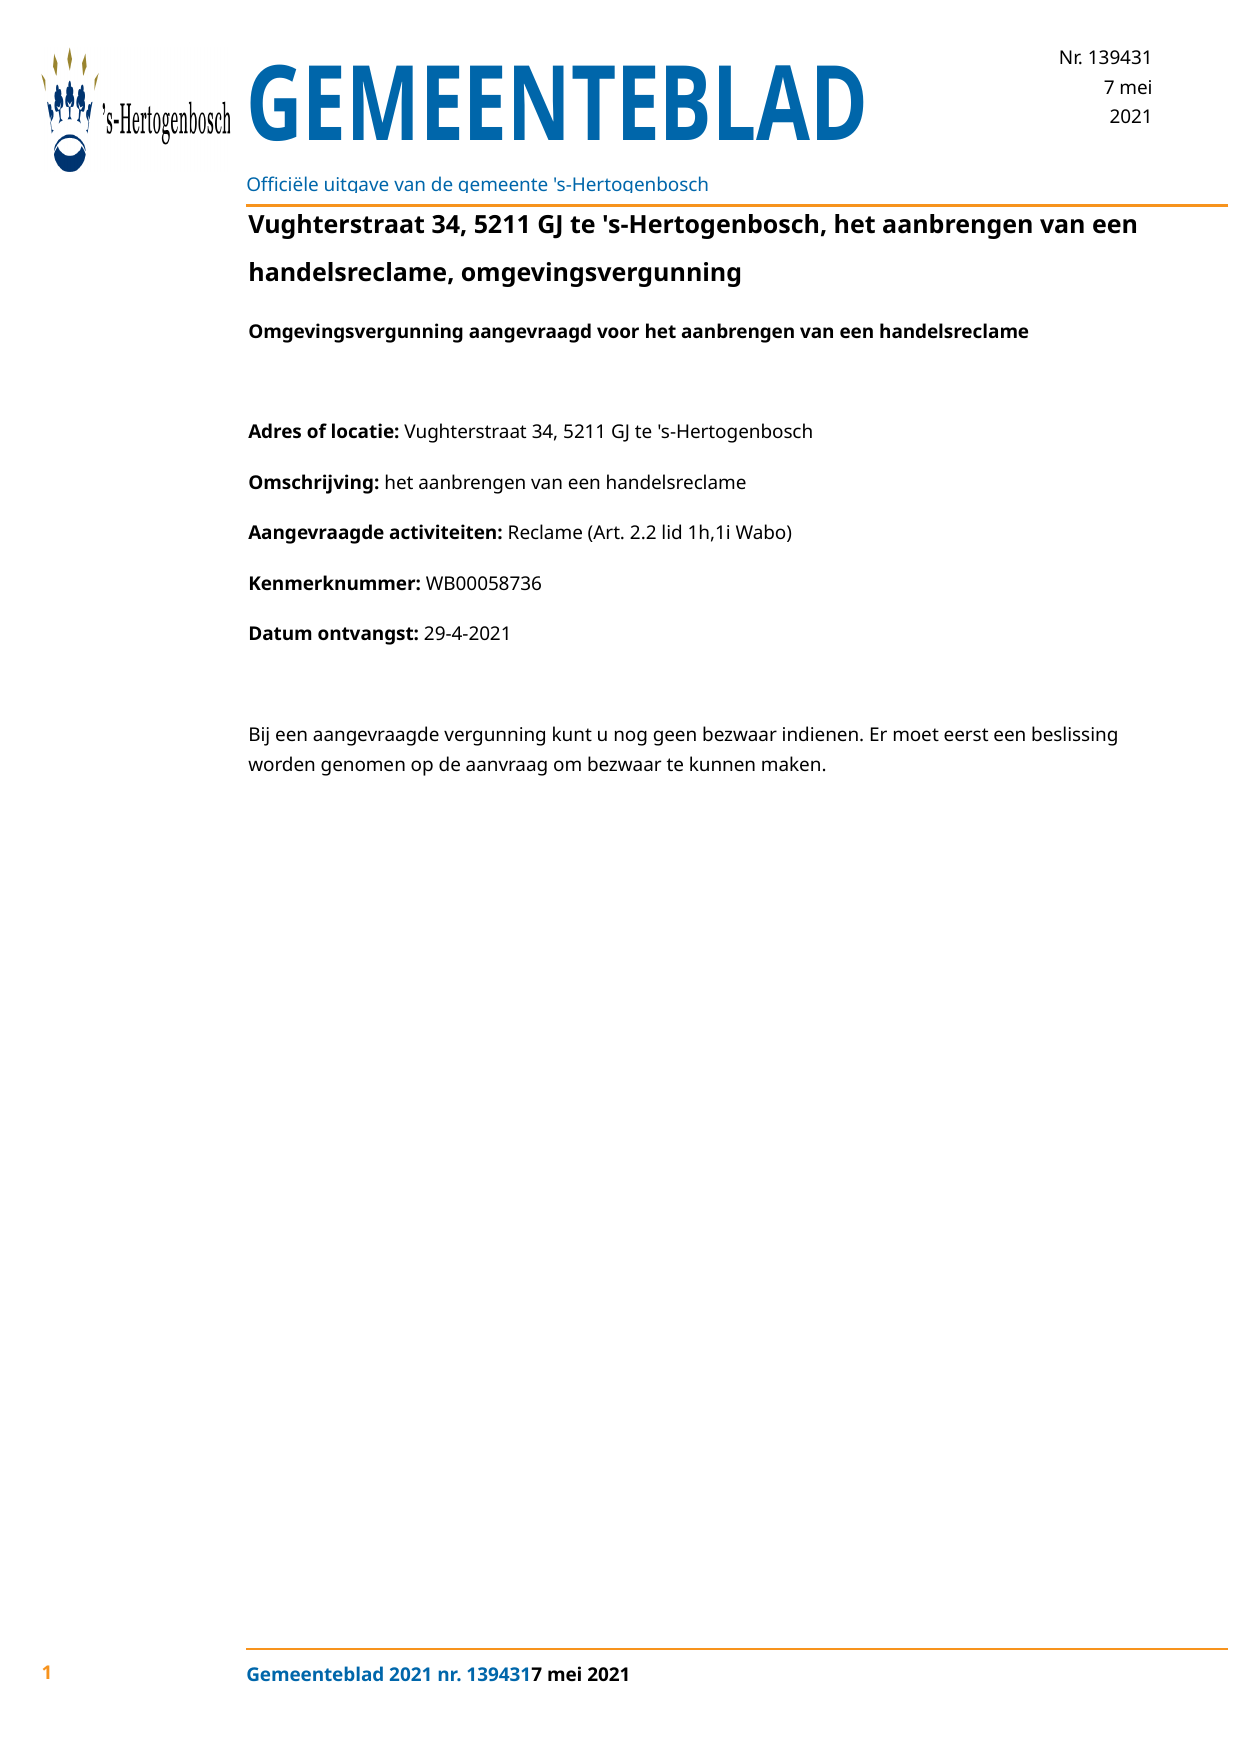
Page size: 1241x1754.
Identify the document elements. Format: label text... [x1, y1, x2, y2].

text Adres of locatie: Vughterstraat 34, 5211 GJ te 's-Hertogenbosch [248, 419, 1152, 444]
text Aangevraagde activiteiten: Reclame (Art. 2.2 lid 1h,1i Wabo) [248, 519, 1152, 545]
picture [41, 47, 231, 172]
text Bij een aangevraagde vergunning kunt u nog geen bezwaar indienen. Er moet eerst een beslissing worden genomen op de aanvraag om bezwaar te kunnen maken. [248, 721, 1152, 777]
text Omschrijving: het aanbrengen van een handelsreclame [248, 469, 1152, 495]
text Kenmerknummer: WB00058736 [248, 570, 1152, 596]
text Datum ontvangst: 29-4-2021 [248, 620, 1152, 646]
text Omgevingsvergunning aangevraagd voor het aanbrengen van een handelsreclame [248, 318, 1152, 344]
text Vughterstraat 34, 5211 GJ te 's-Hertogenbosch, het aanbrengen van een handelsreclame, omgevingsvergunning [248, 207, 1152, 288]
